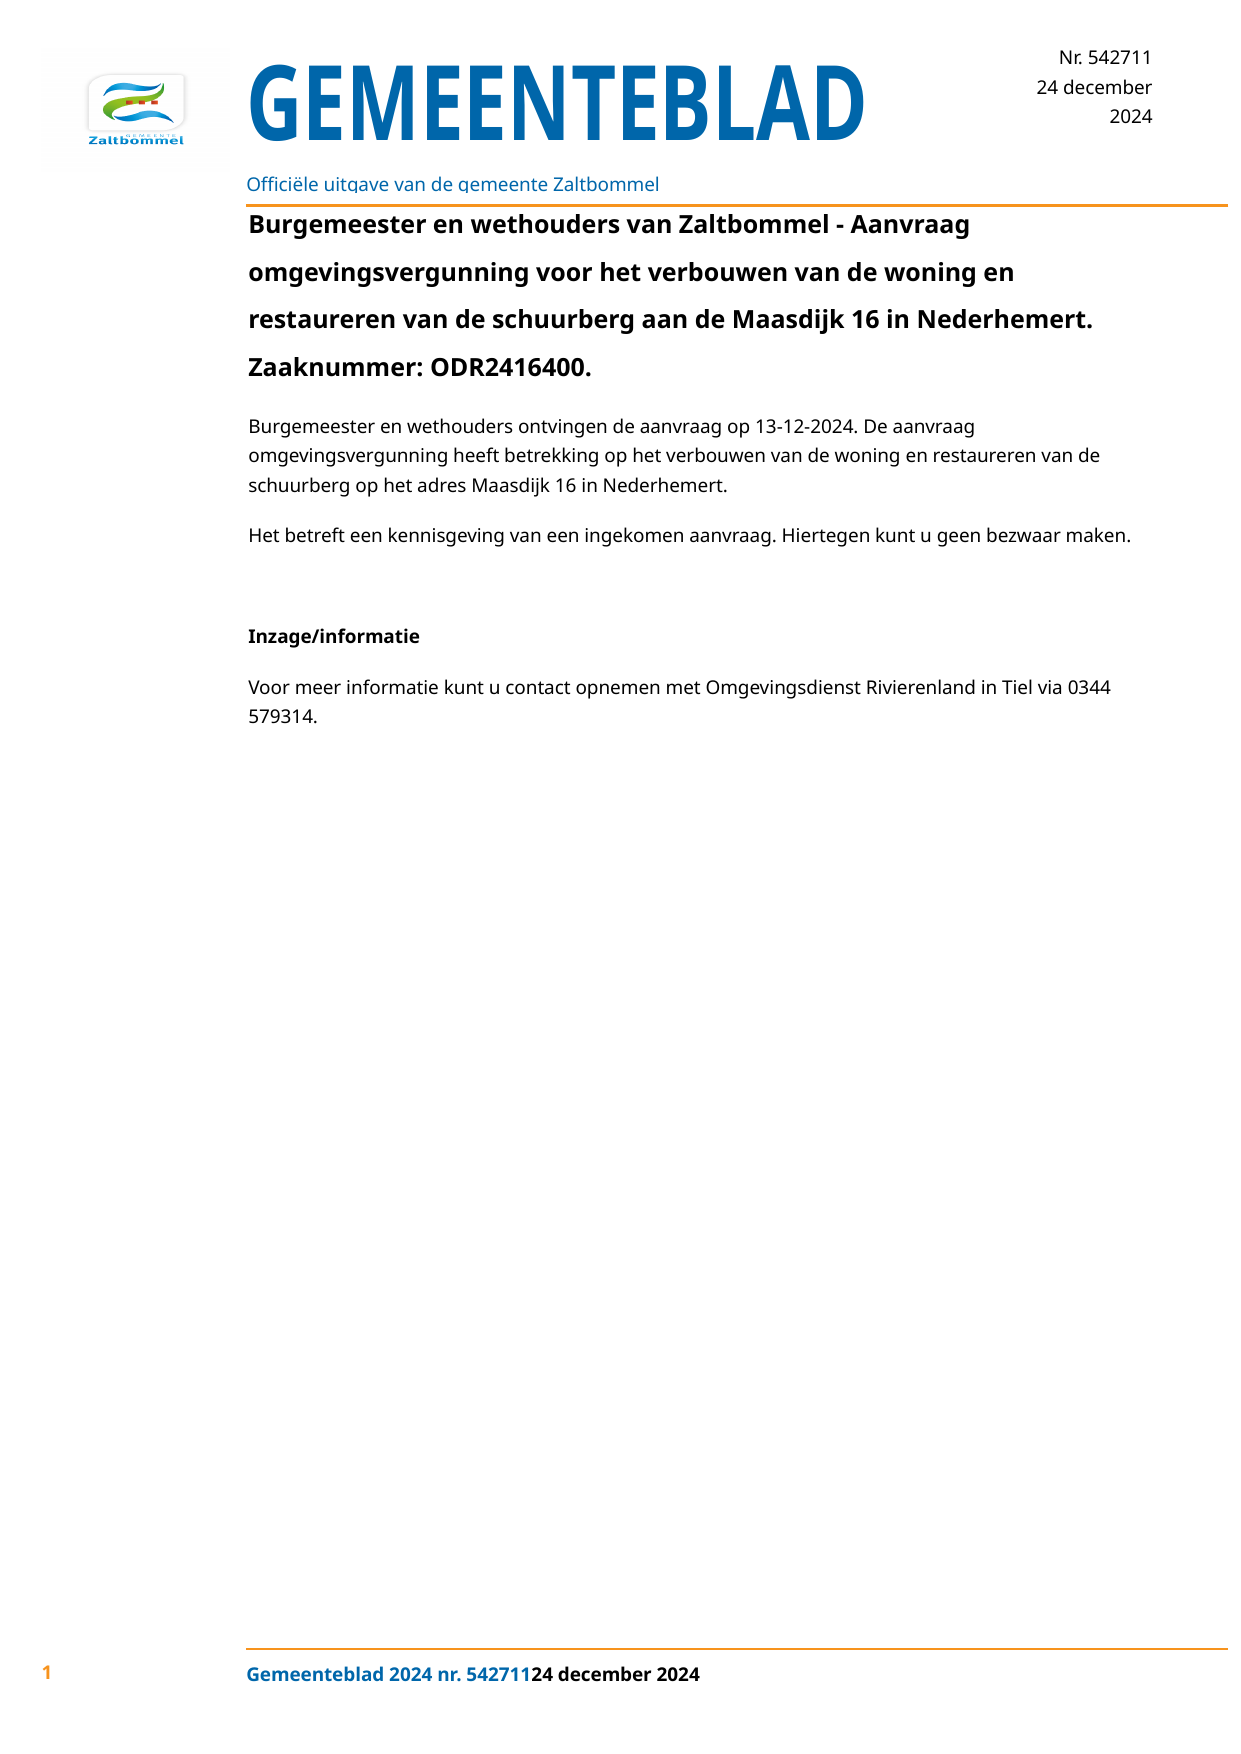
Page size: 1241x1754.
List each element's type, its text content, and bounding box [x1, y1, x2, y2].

text Het betreft een kennisgeving van een ingekomen aanvraag. Hiertegen kunt u geen bezwaar maken. [248, 523, 1152, 548]
text Burgemeester en wethouders ontvingen de aanvraag op 13-12-2024. De aanvraag omgevingsvergunning heeft betrekking op het verbouwen van de woning en restaureren van de schuurberg op het adres Maasdijk 16 in Nederhemert. [248, 413, 1152, 498]
text Burgemeester en wethouders van Zaltbommel - Aanvraag omgevingsvergunning voor het verbouwen van de woning en restaureren van de schuurberg aan de Maasdijk 16 in Nederhemert. Zaaknummer: ODR2416400. [248, 207, 1152, 384]
text Voor meer informatie kunt u contact opnemen met Omgevingsdienst Rivierenland in Tiel via 0344 579314. [248, 674, 1152, 729]
text Inzage/informatie [248, 623, 1152, 649]
picture [41, 47, 231, 172]
